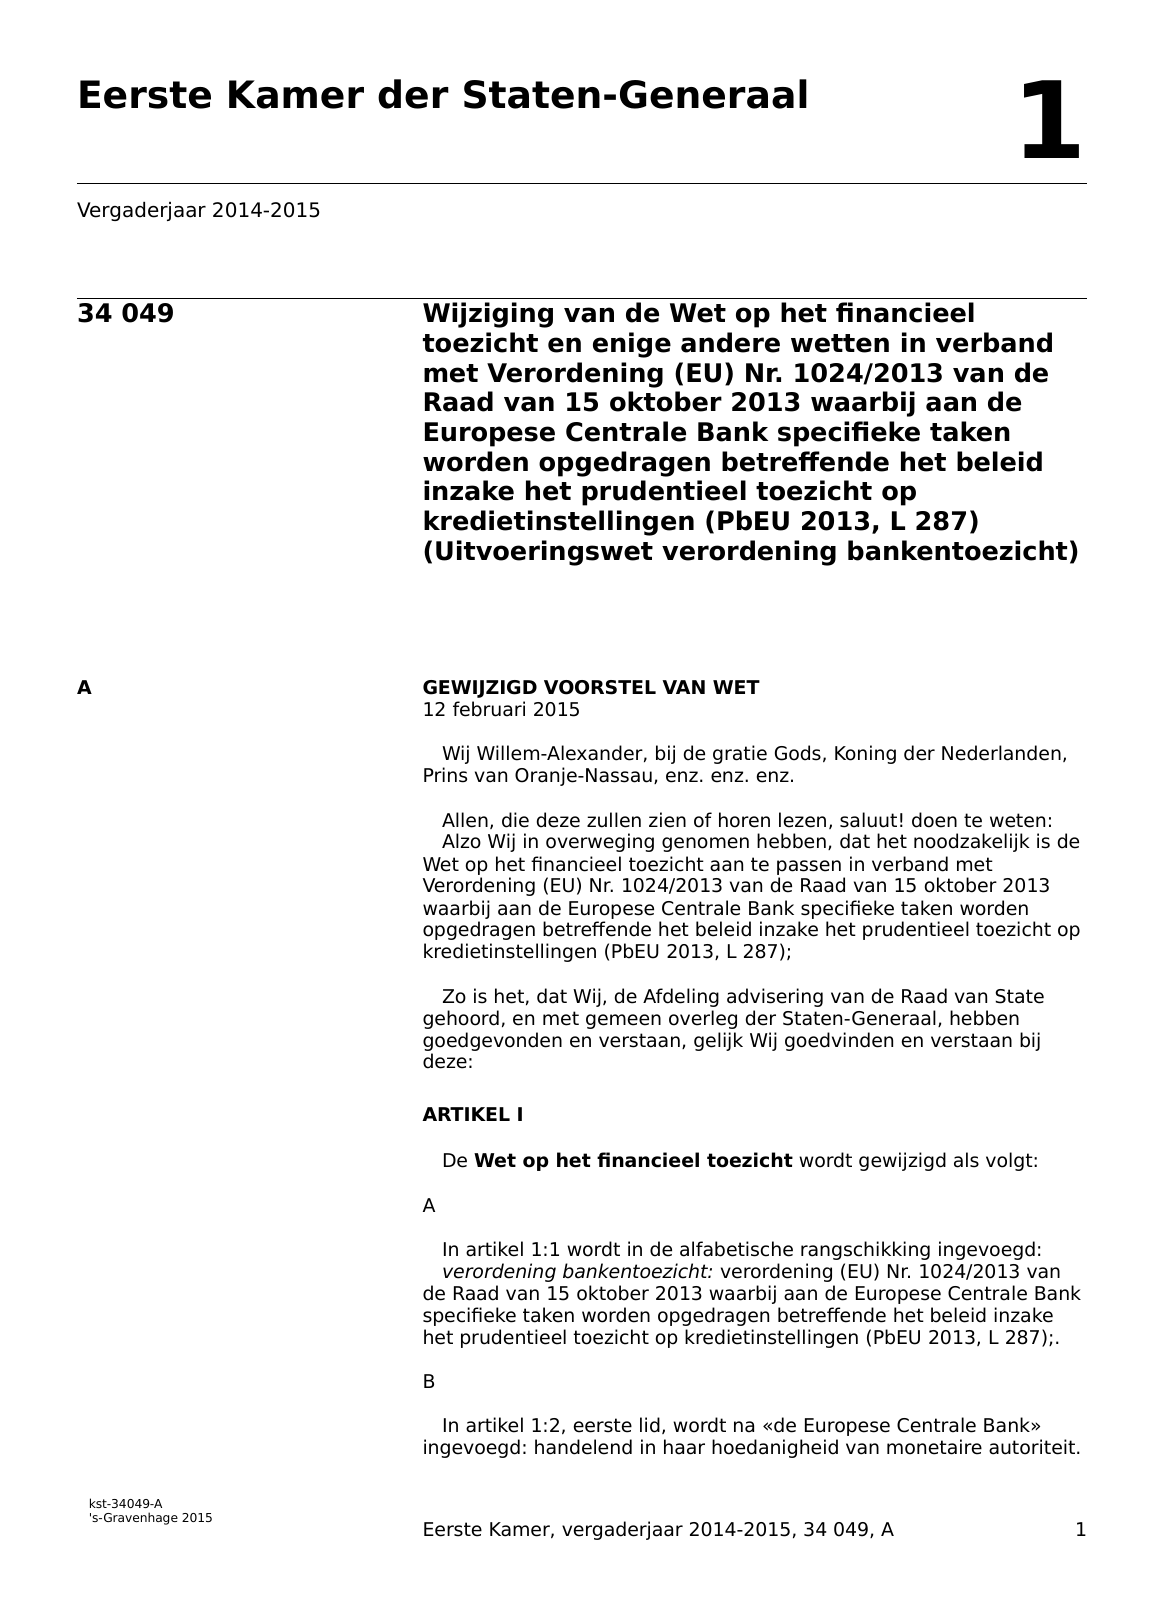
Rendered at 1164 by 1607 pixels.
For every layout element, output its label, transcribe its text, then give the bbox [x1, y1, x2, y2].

text Alzo Wij in overweging genomen hebben, dat het noodzakelijk is de Wet op het financieel toezicht aan te passen in verband met Verordening (EU) Nr. 1024/2013 van de Raad van 15 oktober 2013 waarbij aan de Europese Centrale Bank specifieke taken worden opgedragen betreffende het beleid inzake het prudentieel toezicht op kredietinstellingen (PbEU 2013, L 287); [422, 831, 1087, 963]
text 's-Gravenhage 2015 [88, 1511, 323, 1525]
text B [422, 1371, 1087, 1393]
text In artikel 1:1 wordt in de alfabetische rangschikking ingevoegd: [422, 1239, 1087, 1261]
text kst-34049-A [88, 1497, 323, 1511]
text De Wet op het financieel toezicht wordt gewijzigd als volgt: [422, 1150, 1087, 1172]
text In artikel 1:2, eerste lid, wordt na «de Europese Centrale Bank» ingevoegd: handelend in haar hoedanigheid van monetaire autoriteit. [422, 1415, 1087, 1459]
text 12 februari 2015 [422, 699, 1087, 721]
subtitle A GEWIJZIGD VOORSTEL VAN WET [77, 677, 1087, 699]
text Wij Willem-Alexander, bij de gratie Gods, Koning der Nederlanden, Prins van Oranje-Nassau, enz. enz. enz. [422, 743, 1087, 787]
table_header 1 [886, 59, 1087, 183]
subtitle ARTIKEL I [422, 1103, 1087, 1125]
text verordening bankentoezicht: verordening (EU) Nr. 1024/2013 van de Raad van 15 oktober 2013 waarbij aan de Europese Centrale Bank specifieke taken worden opgedragen betreffende het beleid inzake het prudentieel toezicht op kredietinstellingen (PbEU 2013, L 287);. [422, 1261, 1087, 1349]
text Allen, die deze zullen zien of horen lezen, saluut! doen te weten: [422, 809, 1087, 831]
table_cell Vergaderjaar 2014-2015 [77, 184, 1087, 298]
subtitle 34 049 Wijziging van de Wet op het financieel toezicht en enige andere wetten in verband met Verordening (EU) Nr. 1024/2013 van de Raad van 15 oktober 2013 waarbij aan de Europese Centrale Bank specifieke taken worden opgedragen betreffende het beleid inzake het prudentieel toezicht op kredietinstellingen (PbEU 2013, L 287) (Uitvoeringswet verordening bankentoezicht) [77, 299, 1087, 566]
table_header Eerste Kamer der Staten-Generaal [77, 59, 886, 183]
text A [422, 1194, 1087, 1217]
text Zo is het, dat Wij, de Afdeling advisering van de Raad van State gehoord, en met gemeen overleg der Staten-Generaal, hebben goedgevonden en verstaan, gelijk Wij goedvinden en verstaan bij deze: [422, 986, 1087, 1073]
